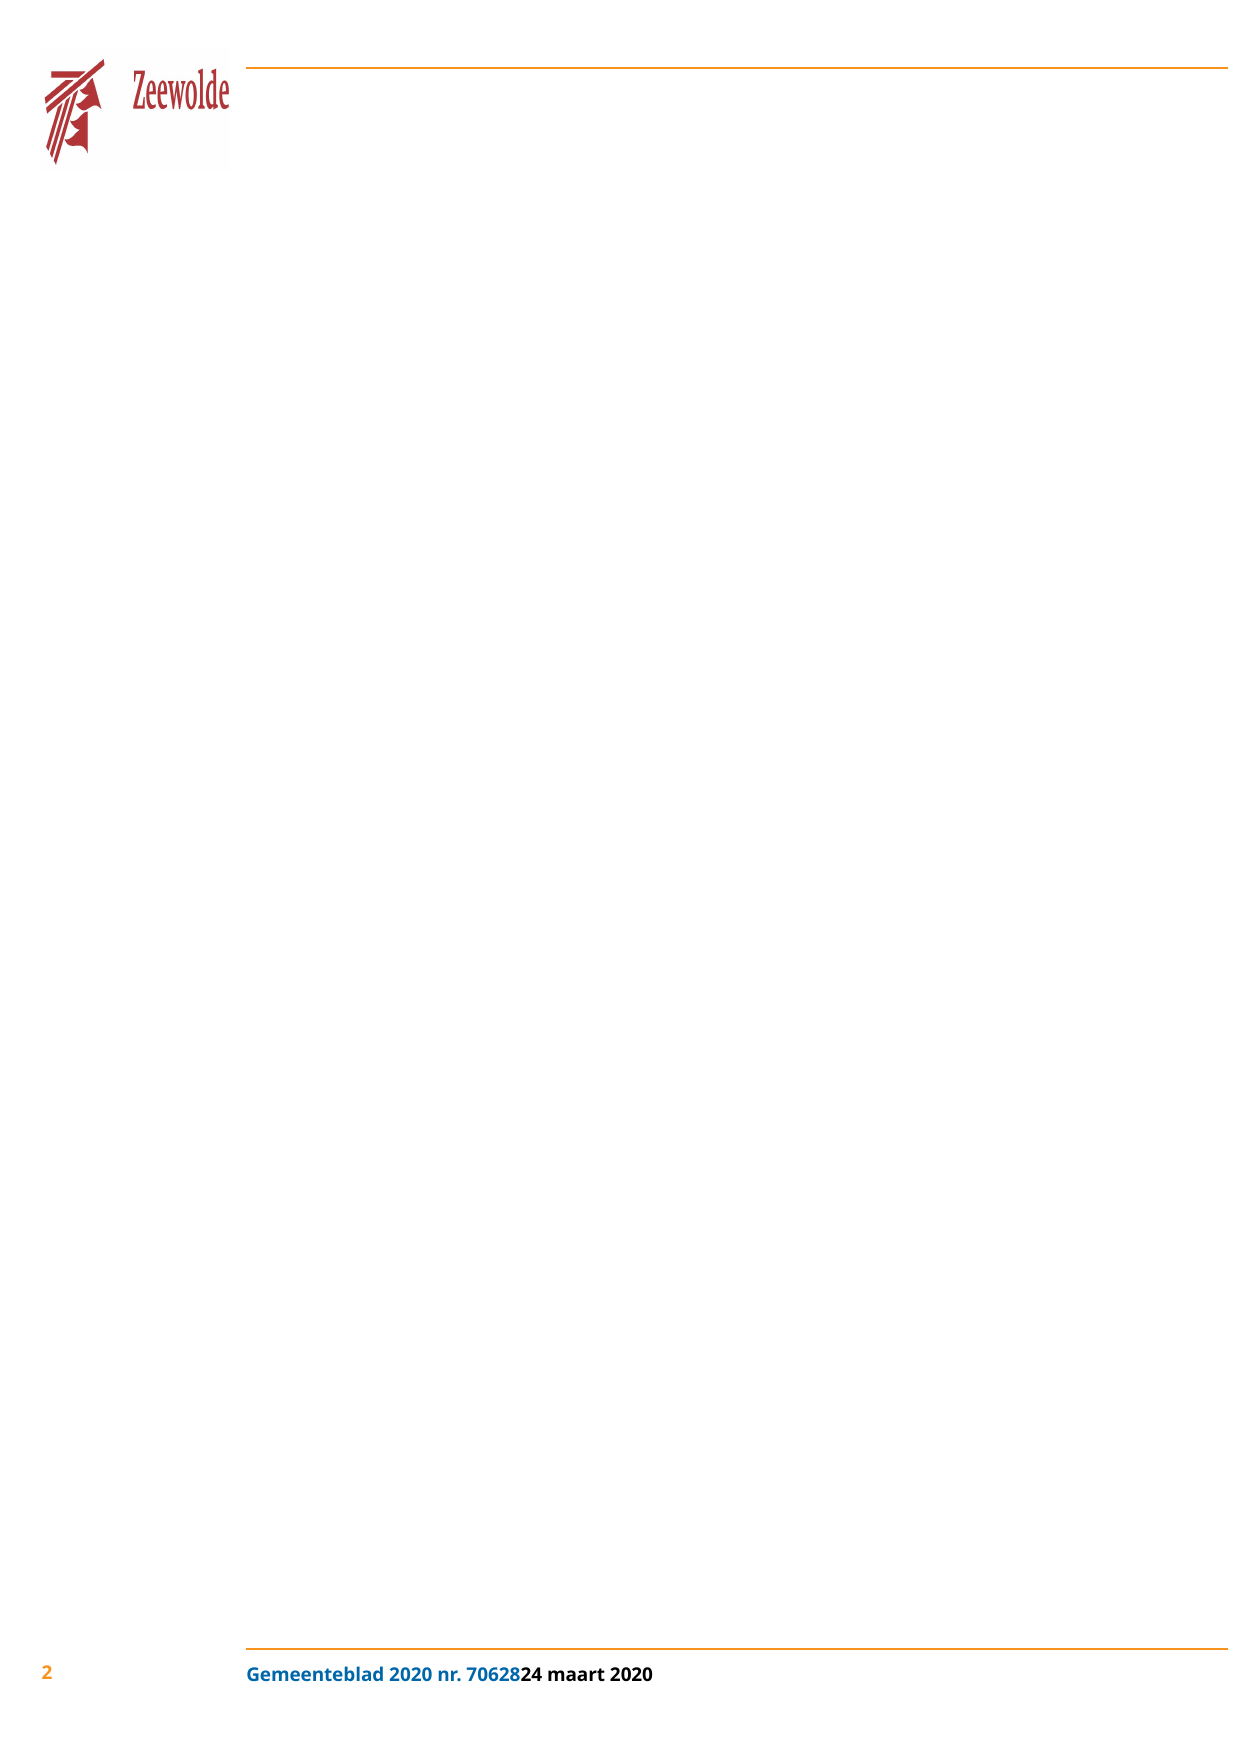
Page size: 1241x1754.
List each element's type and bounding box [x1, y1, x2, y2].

picture [41, 47, 231, 172]
